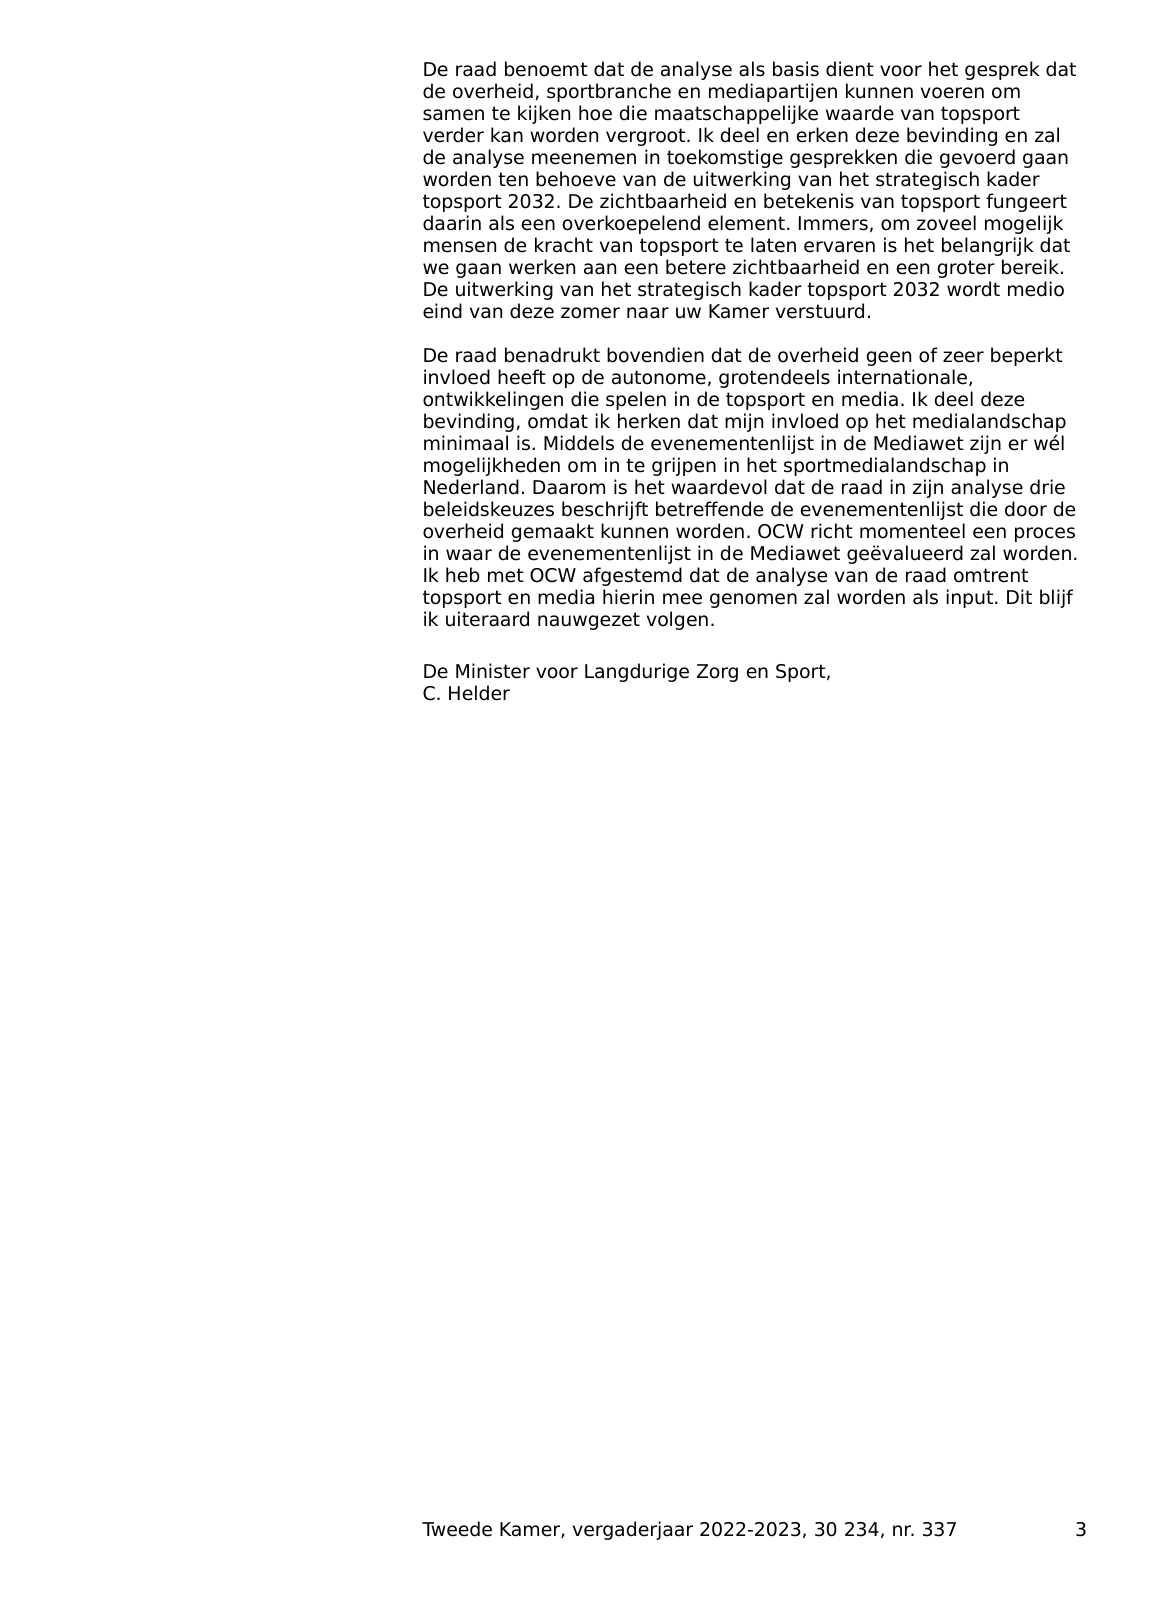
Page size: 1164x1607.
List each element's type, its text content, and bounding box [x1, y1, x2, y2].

text De raad benoemt dat de analyse als basis dient voor het gesprek dat de overheid, sportbranche en mediapartijen kunnen voeren om samen te kijken hoe die maatschappelijke waarde van topsport verder kan worden vergroot. Ik deel en erken deze bevinding en zal de analyse meenemen in toekomstige gesprekken die gevoerd gaan worden ten behoeve van de uitwerking van het strategisch kader topsport 2032. De zichtbaarheid en betekenis van topsport fungeert daarin als een overkoepelend element. Immers, om zoveel mogelijk mensen de kracht van topsport te laten ervaren is het belangrijk dat we gaan werken aan een betere zichtbaarheid en een groter bereik. De uitwerking van het strategisch kader topsport 2032 wordt medio eind van deze zomer naar uw Kamer verstuurd. [422, 59, 1087, 323]
text De Minister voor Langdurige Zorg en Sport, C. Helder [422, 661, 1087, 705]
text De raad benadrukt bovendien dat de overheid geen of zeer beperkt invloed heeft op de autonome, grotendeels internationale, ontwikkelingen die spelen in de topsport en media. Ik deel deze bevinding, omdat ik herken dat mijn invloed op het medialandschap minimaal is. Middels de evenementenlijst in de Mediawet zijn er wél mogelijkheden om in te grijpen in het sportmedialandschap in Nederland. Daarom is het waardevol dat de raad in zijn analyse drie beleidskeuzes beschrijft betreffende de evenementenlijst die door de overheid gemaakt kunnen worden. OCW richt momenteel een proces in waar de evenementenlijst in de Mediawet geëvalueerd zal worden. Ik heb met OCW afgestemd dat de analyse van de raad omtrent topsport en media hierin mee genomen zal worden als input. Dit blijf ik uiteraard nauwgezet volgen. [422, 345, 1087, 631]
